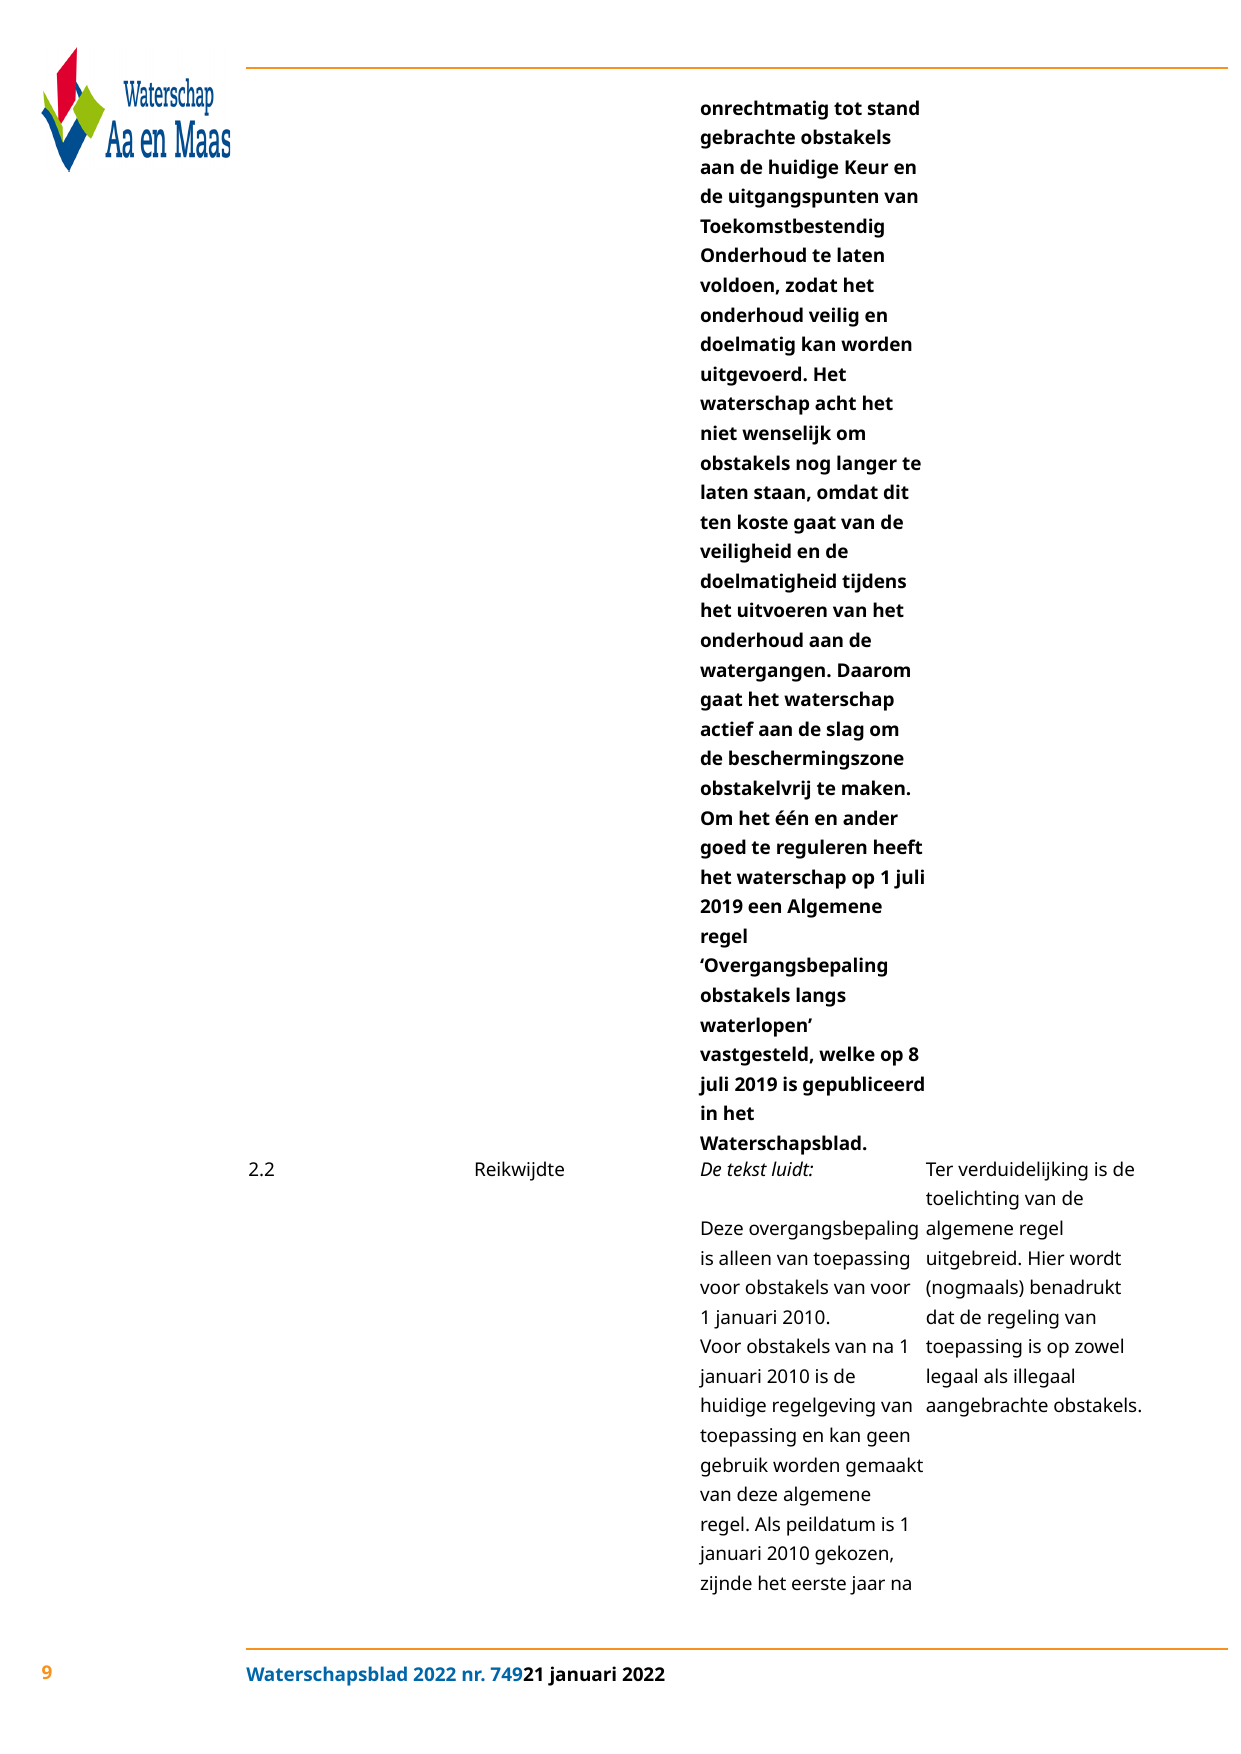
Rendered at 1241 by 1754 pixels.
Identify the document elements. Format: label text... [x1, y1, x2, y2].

table_cell De tekst luidt: Deze overgangsbepaling is alleen van toepassing voor obstakels van voor 1 januari 2010. Voor obstakels van na 1 januari 2010 is de huidige regelgeving van toepassing en kan geen gebruik worden gemaakt van deze algemene regel. Als peildatum is 1 januari 2010 gekozen, zijnde het eerste jaar na [700, 1156, 926, 1596]
table_cell 2.2 [248, 1156, 474, 1596]
table_cell [248, 95, 474, 1156]
table_cell onrechtmatig tot stand gebrachte obstakels aan de huidige Keur en de uitgangspunten van Toekomstbestendig Onderhoud te laten voldoen, zodat het onderhoud veilig en doelmatig kan worden uitgevoerd. Het waterschap acht het niet wenselijk om obstakels nog langer te laten staan, omdat dit ten koste gaat van de veiligheid en de doelmatigheid tijdens het uitvoeren van het onderhoud aan de watergangen. Daarom gaat het waterschap actief aan de slag om de beschermingszone obstakelvrij te maken. Om het één en ander goed te reguleren heeft het waterschap op 1 juli 2019 een Algemene regel ‘Overgangsbepaling obstakels langs waterlopen’ vastgesteld, welke op 8 juli 2019 is gepubliceerd in het Waterschapsblad. [700, 95, 926, 1156]
table_cell [474, 95, 700, 1156]
table_cell [926, 95, 1152, 1156]
table_cell Ter verduidelijking is de toelichting van de algemene regel uitgebreid. Hier wordt (nogmaals) benadrukt dat de regeling van toepassing is op zowel legaal als illegaal aangebrachte obstakels. [926, 1156, 1152, 1596]
picture [41, 47, 231, 172]
table_cell Reikwijdte [474, 1156, 700, 1596]
